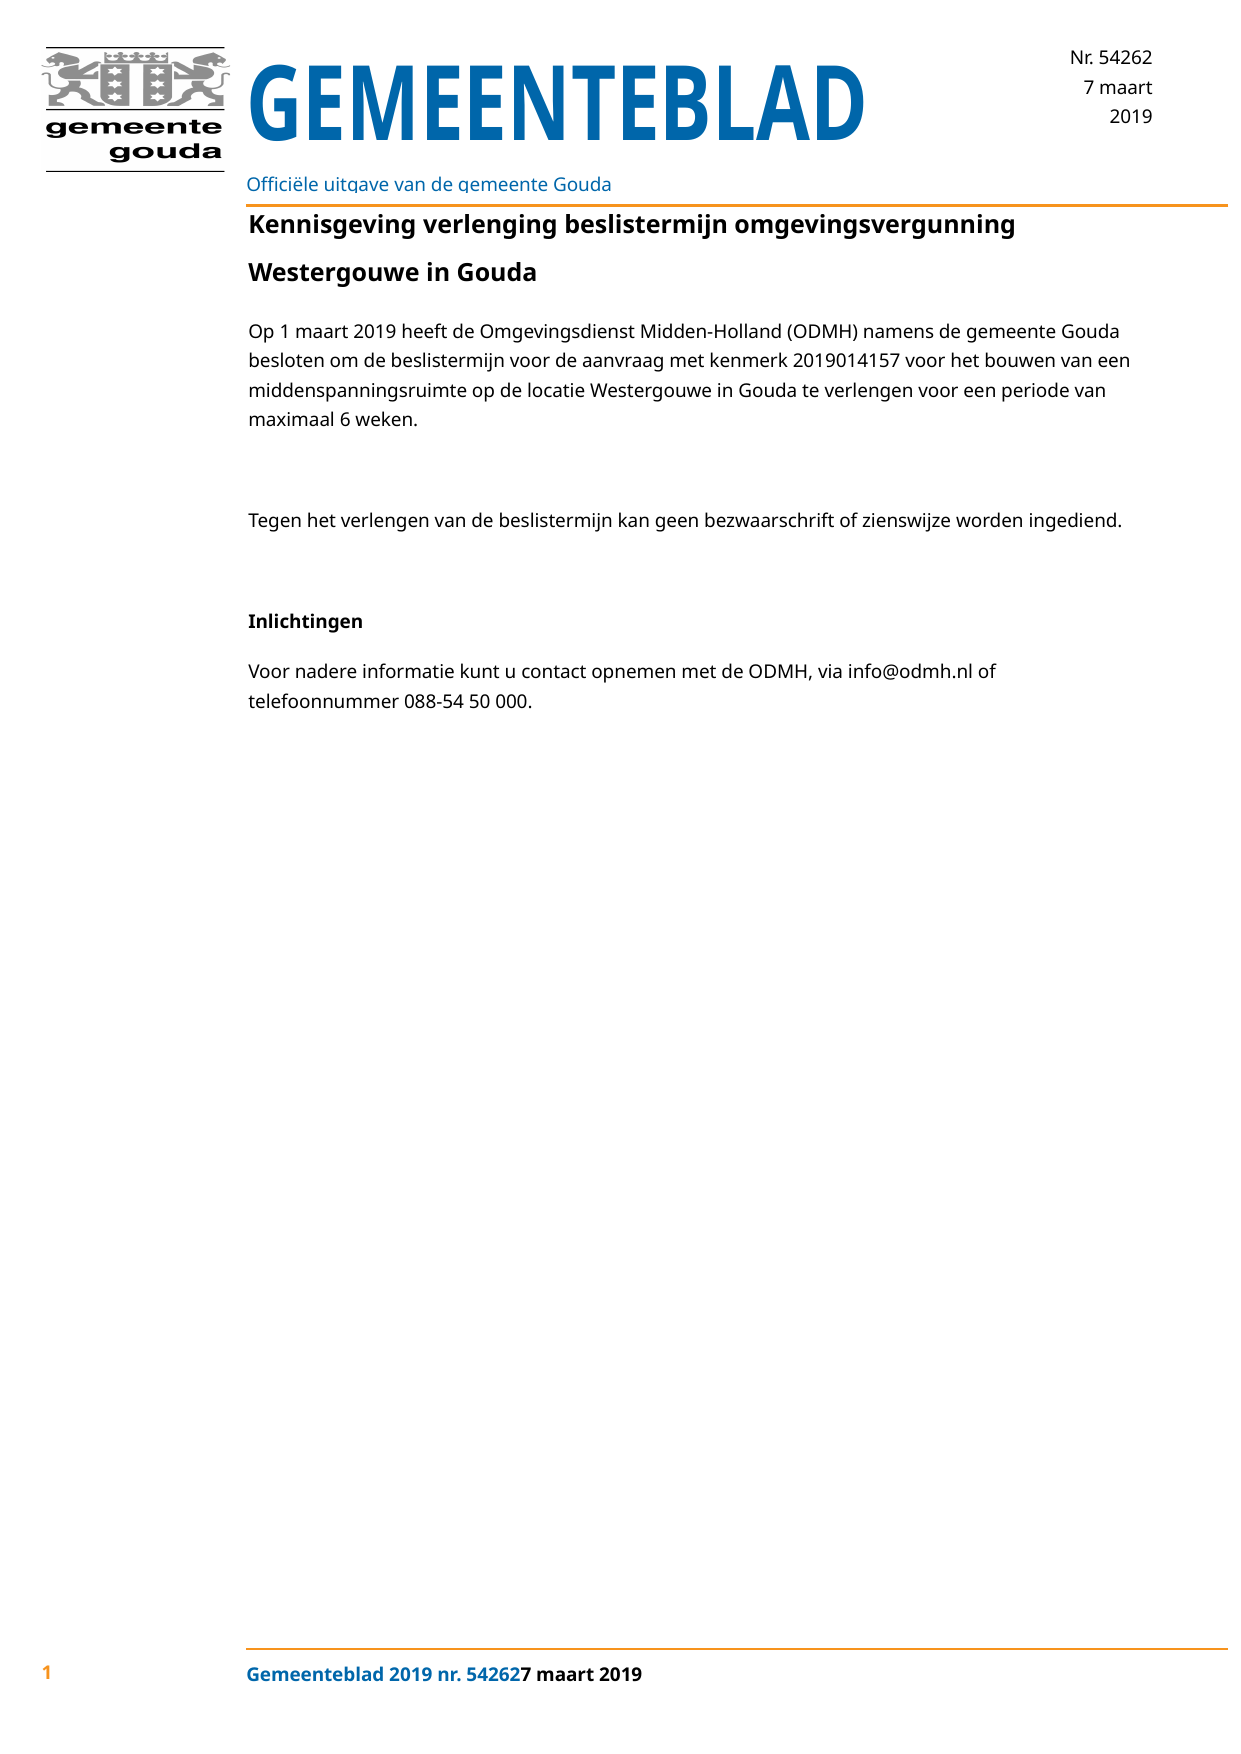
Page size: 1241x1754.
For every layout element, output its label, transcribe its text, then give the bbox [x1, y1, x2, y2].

text Op 1 maart 2019 heeft de Omgevingsdienst Midden-Holland (ODMH) namens de gemeente Gouda besloten om de beslistermijn voor de aanvraag met kenmerk 2019014157 voor het bouwen van een middenspanningsruimte op de locatie Westergouwe in Gouda te verlengen voor een periode van maximaal 6 weken. [248, 318, 1152, 432]
picture [41, 47, 231, 172]
text Inlichtingen [248, 608, 1152, 634]
text Kennisgeving verlenging beslistermijn omgevingsvergunning Westergouwe in Gouda [248, 207, 1152, 288]
text Tegen het verlengen van de beslistermijn kan geen bezwaarschrift of zienswijze worden ingediend. [248, 507, 1152, 533]
text Voor nadere informatie kunt u contact opnemen met de ODMH, via info@odmh.nl of telefoonnummer 088-54 50 000. [248, 659, 1152, 714]
